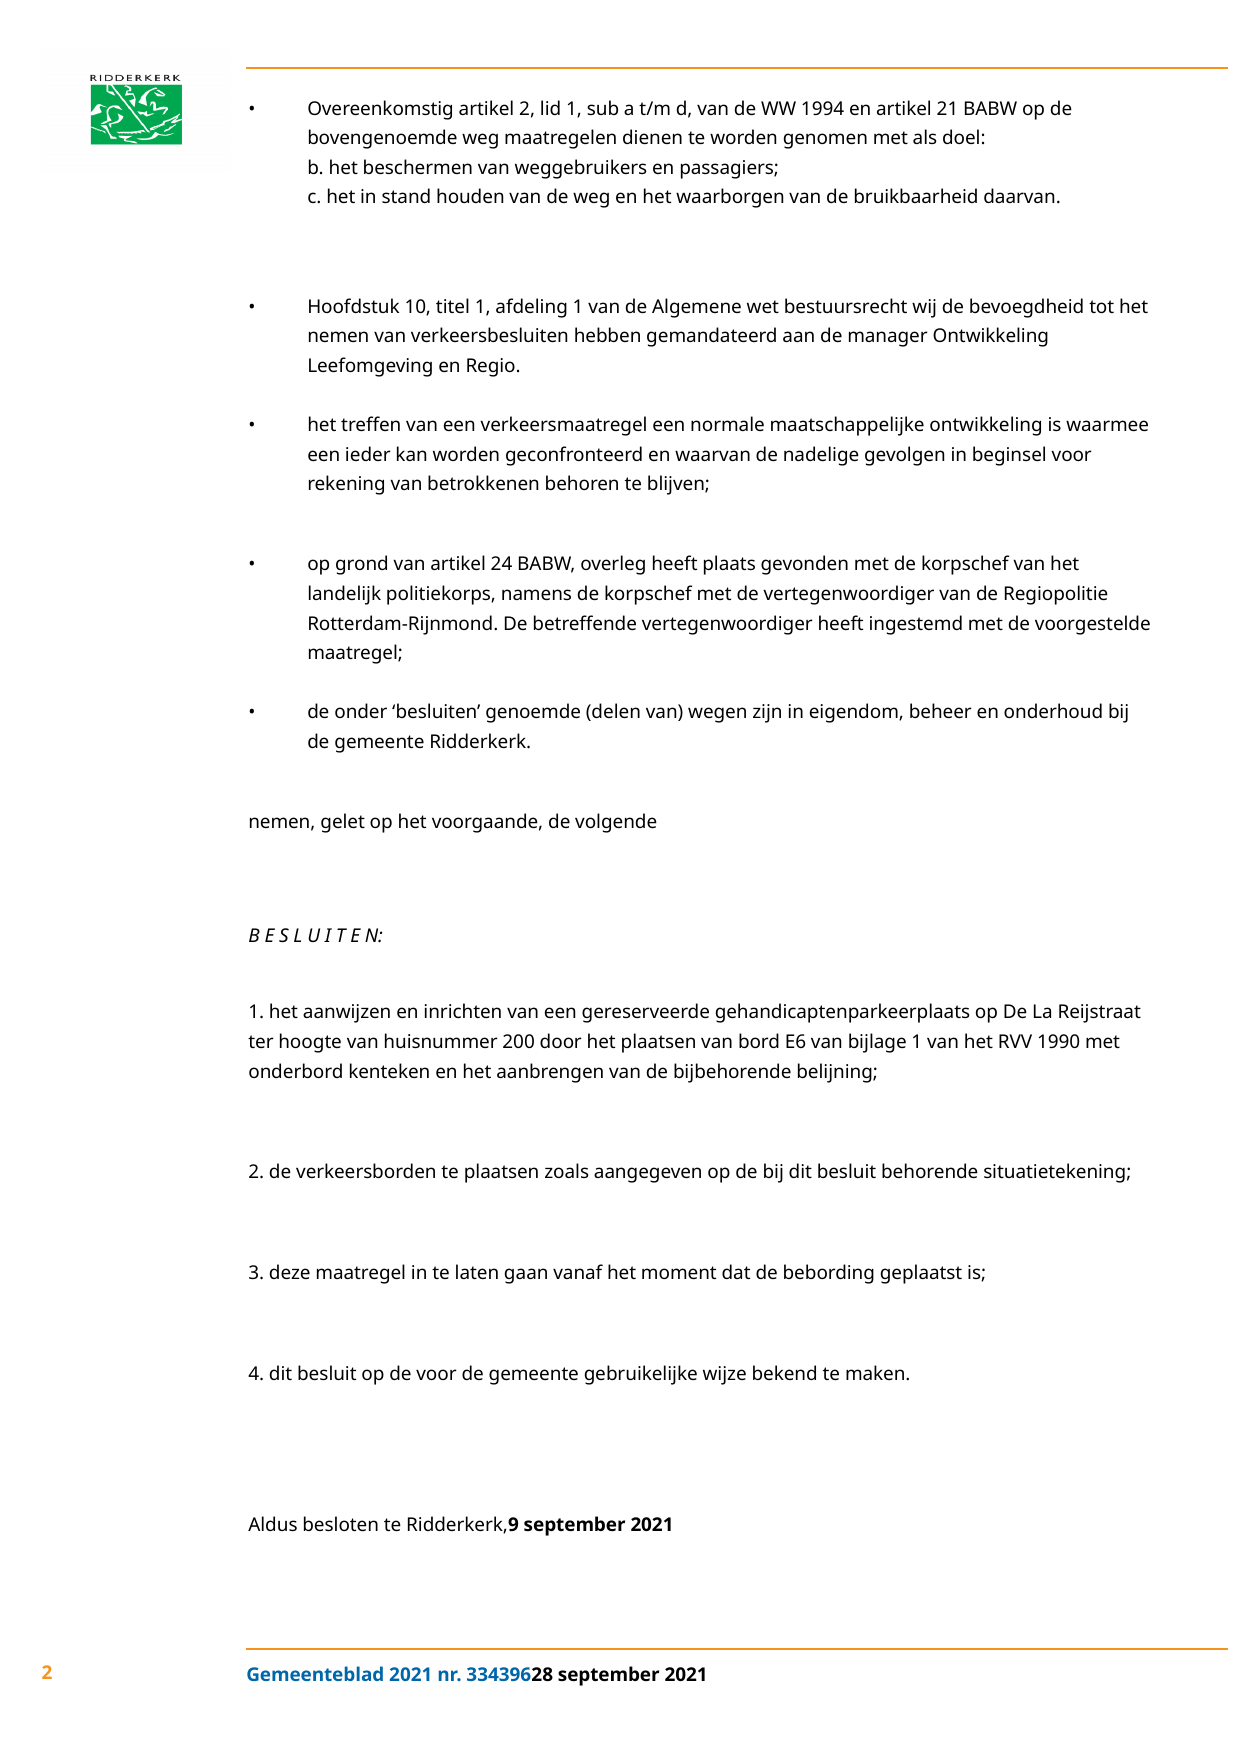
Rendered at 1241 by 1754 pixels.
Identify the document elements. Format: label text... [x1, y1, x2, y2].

list b. het beschermen van weggebruikers en passagiers; [248, 154, 1152, 180]
text 2. de verkeersborden te plaatsen zoals aangegeven op de bij dit besluit behorende situatietekening; [248, 1159, 1152, 1184]
list Hoofdstuk 10, titel 1, afdeling 1 van de Algemene wet bestuursrecht wij de bevoegdheid tot het nemen van verkeersbesluiten hebben gemandateerd aan de manager Ontwikkeling Leefomgeving en Regio. [248, 293, 1152, 378]
picture [41, 47, 231, 172]
text Aldus besloten te Ridderkerk,9 september 2021 [248, 1512, 1152, 1537]
text B E S L U I T E N: [248, 922, 1152, 948]
text 4. dit besluit op de voor de gemeente gebruikelijke wijze bekend te maken. [248, 1360, 1152, 1386]
list Overeenkomstig artikel 2, lid 1, sub a t/m d, van de WW 1994 en artikel 21 BABW op de bovengenoemde weg maatregelen dienen te worden genomen met als doel: [248, 95, 1152, 150]
text nemen, gelet op het voorgaande, de volgende [248, 808, 1152, 834]
list het treffen van een verkeersmaatregel een normale maatschappelijke ontwikkeling is waarmee een ieder kan worden geconfronteerd en waarvan de nadelige gevolgen in beginsel voor rekening van betrokkenen behoren te blijven; [248, 411, 1152, 496]
text 3. deze maatregel in te laten gaan vanaf het moment dat de bebording geplaatst is; [248, 1259, 1152, 1285]
list c. het in stand houden van de weg en het waarborgen van de bruikbaarheid daarvan. [248, 183, 1152, 209]
text 1. het aanwijzen en inrichten van een gereserveerde gehandicaptenparkeerplaats op De La Reijstraat ter hoogte van huisnummer 200 door het plaatsen van bord E6 van bijlage 1 van het RVV 1990 met onderbord kenteken en het aanbrengen van de bijbehorende belijning; [248, 999, 1152, 1083]
list op grond van artikel 24 BABW, overleg heeft plaats gevonden met de korpschef van het landelijk politiekorps, namens de korpschef met de vertegenwoordiger van de Regiopolitie Rotterdam-Rijnmond. De betreffende vertegenwoordiger heeft ingestemd met de voorgestelde maatregel; [248, 551, 1152, 665]
list de onder ‘besluiten’ genoemde (delen van) wegen zijn in eigendom, beheer en onderhoud bij de gemeente Ridderkerk. [248, 698, 1152, 754]
